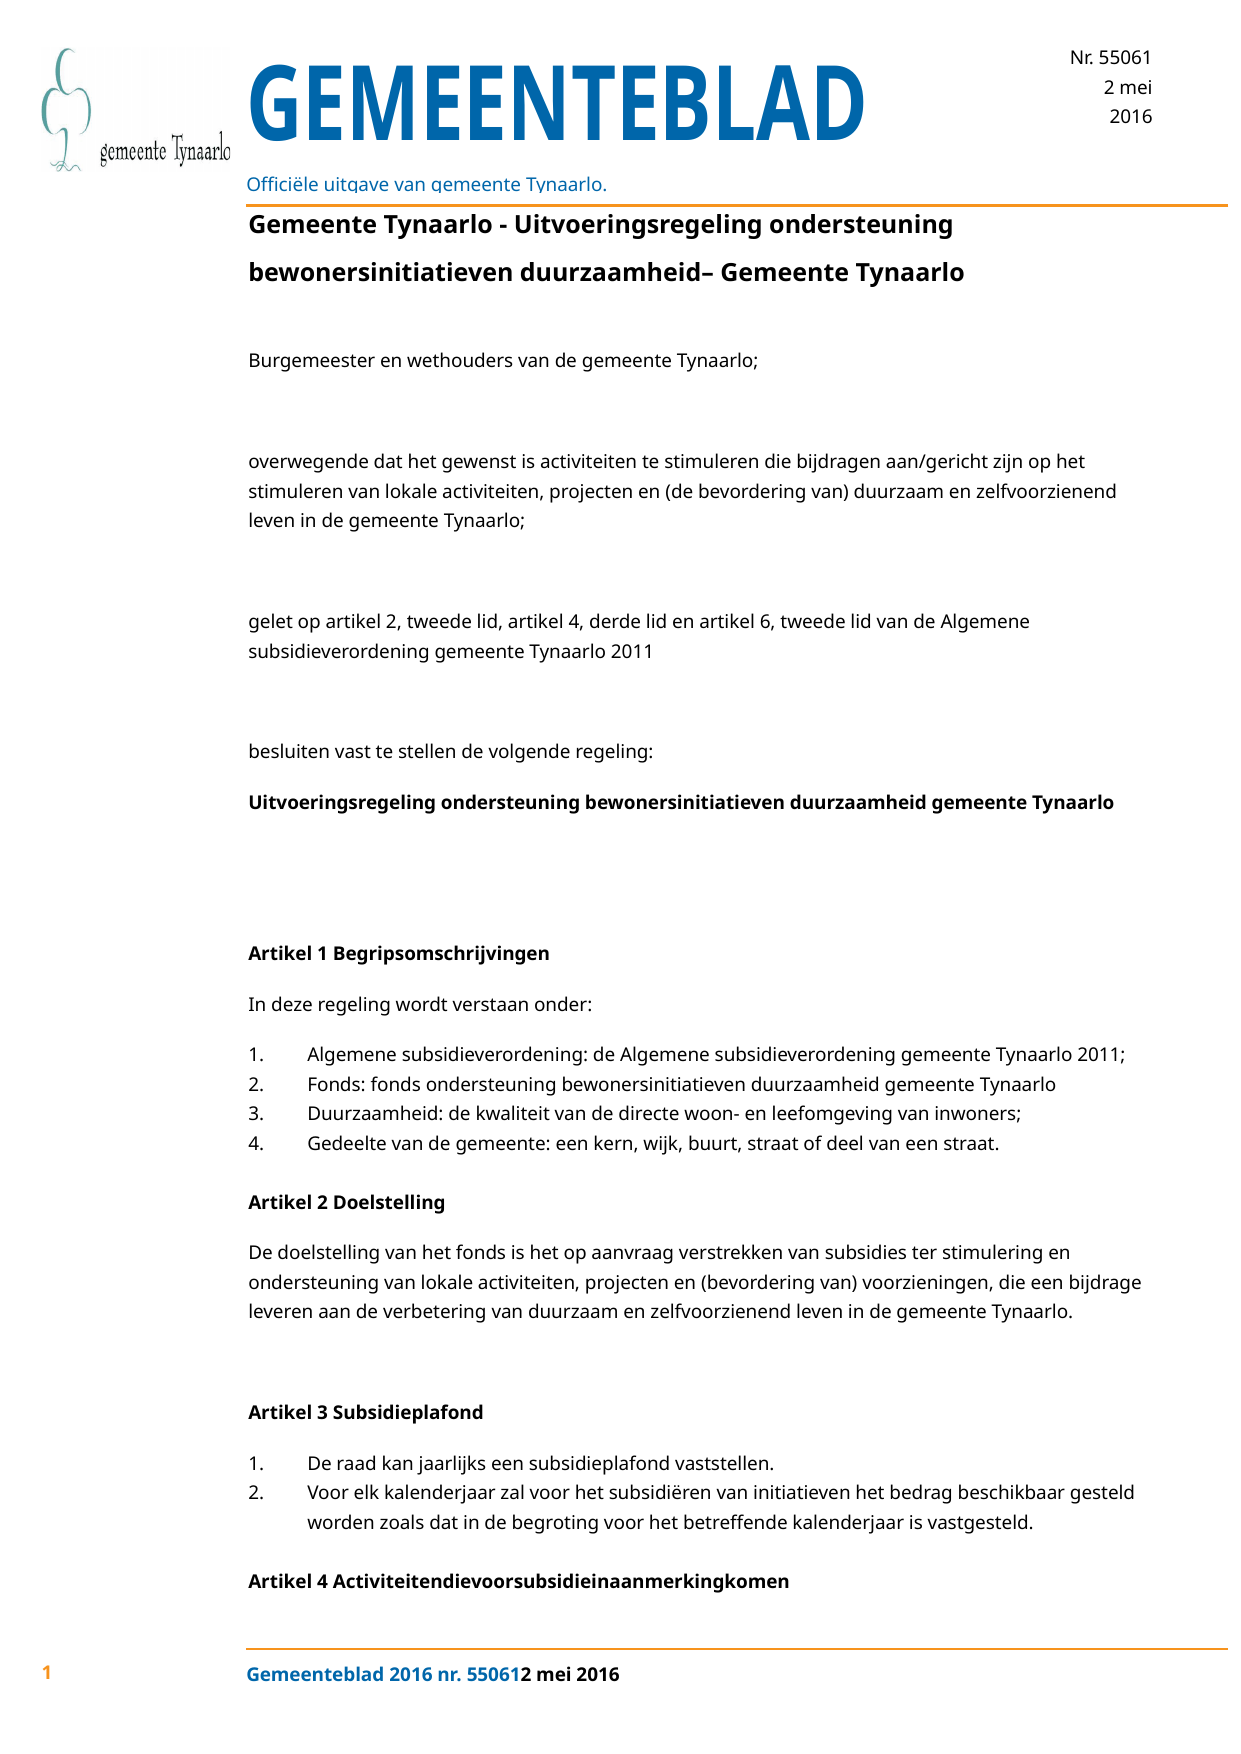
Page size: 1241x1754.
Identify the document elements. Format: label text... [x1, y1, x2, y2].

list Voor elk kalenderjaar zal voor het subsidiëren van initiatieven het bedrag beschikbaar gesteld worden zoals dat in de begroting voor het betreffende kalenderjaar is vastgesteld. [248, 1479, 1152, 1535]
text Artikel 2 Doelstelling [248, 1189, 1152, 1215]
text besluiten vast te stellen de volgende regeling: [248, 739, 1152, 764]
list Duurzaamheid: de kwaliteit van de directe woon- en leefomgeving van inwoners; [248, 1100, 1152, 1126]
text Artikel 4 Activiteitendievoorsubsidieinaanmerkingkomen [248, 1568, 1152, 1594]
text De doelstelling van het fonds is het op aanvraag verstrekken van subsidies ter stimulering en ondersteuning van lokale activiteiten, projecten en (bevordering van) voorzieningen, die een bijdrage leveren aan de verbetering van duurzaam en zelfvoorzienend leven in de gemeente Tynaarlo. [248, 1239, 1152, 1324]
text Uitvoeringsregeling ondersteuning bewonersinitiatieven duurzaamheid gemeente Tynaarlo [248, 789, 1152, 815]
text overwegende dat het gewenst is activiteiten te stimuleren die bijdragen aan/gericht zijn op het stimuleren van lokale activiteiten, projecten en (de bevordering van) duurzaam en zelfvoorzienend leven in de gemeente Tynaarlo; [248, 448, 1152, 533]
list De raad kan jaarlijks een subsidieplafond vaststellen. [248, 1450, 1152, 1476]
text Artikel 3 Subsidieplafond [248, 1399, 1152, 1425]
list Algemene subsidieverordening: de Algemene subsidieverordening gemeente Tynaarlo 2011; [248, 1041, 1152, 1067]
text Gemeente Tynaarlo - Uitvoeringsregeling ondersteuning bewonersinitiatieven duurzaamheid– Gemeente Tynaarlo [248, 207, 1152, 288]
picture [41, 47, 231, 172]
list Fonds: fonds ondersteuning bewonersinitiatieven duurzaamheid gemeente Tynaarlo [248, 1071, 1152, 1097]
text gelet op artikel 2, tweede lid, artikel 4, derde lid en artikel 6, tweede lid van de Algemene subsidieverordening gemeente Tynaarlo 2011 [248, 608, 1152, 664]
text In deze regeling wordt verstaan onder: [248, 991, 1152, 1017]
text Artikel 1 Begripsomschrijvingen [248, 940, 1152, 966]
list Gedeelte van de gemeente: een kern, wijk, buurt, straat of deel van een straat. [248, 1130, 1152, 1156]
text Burgemeester en wethouders van de gemeente Tynaarlo; [248, 347, 1152, 373]
